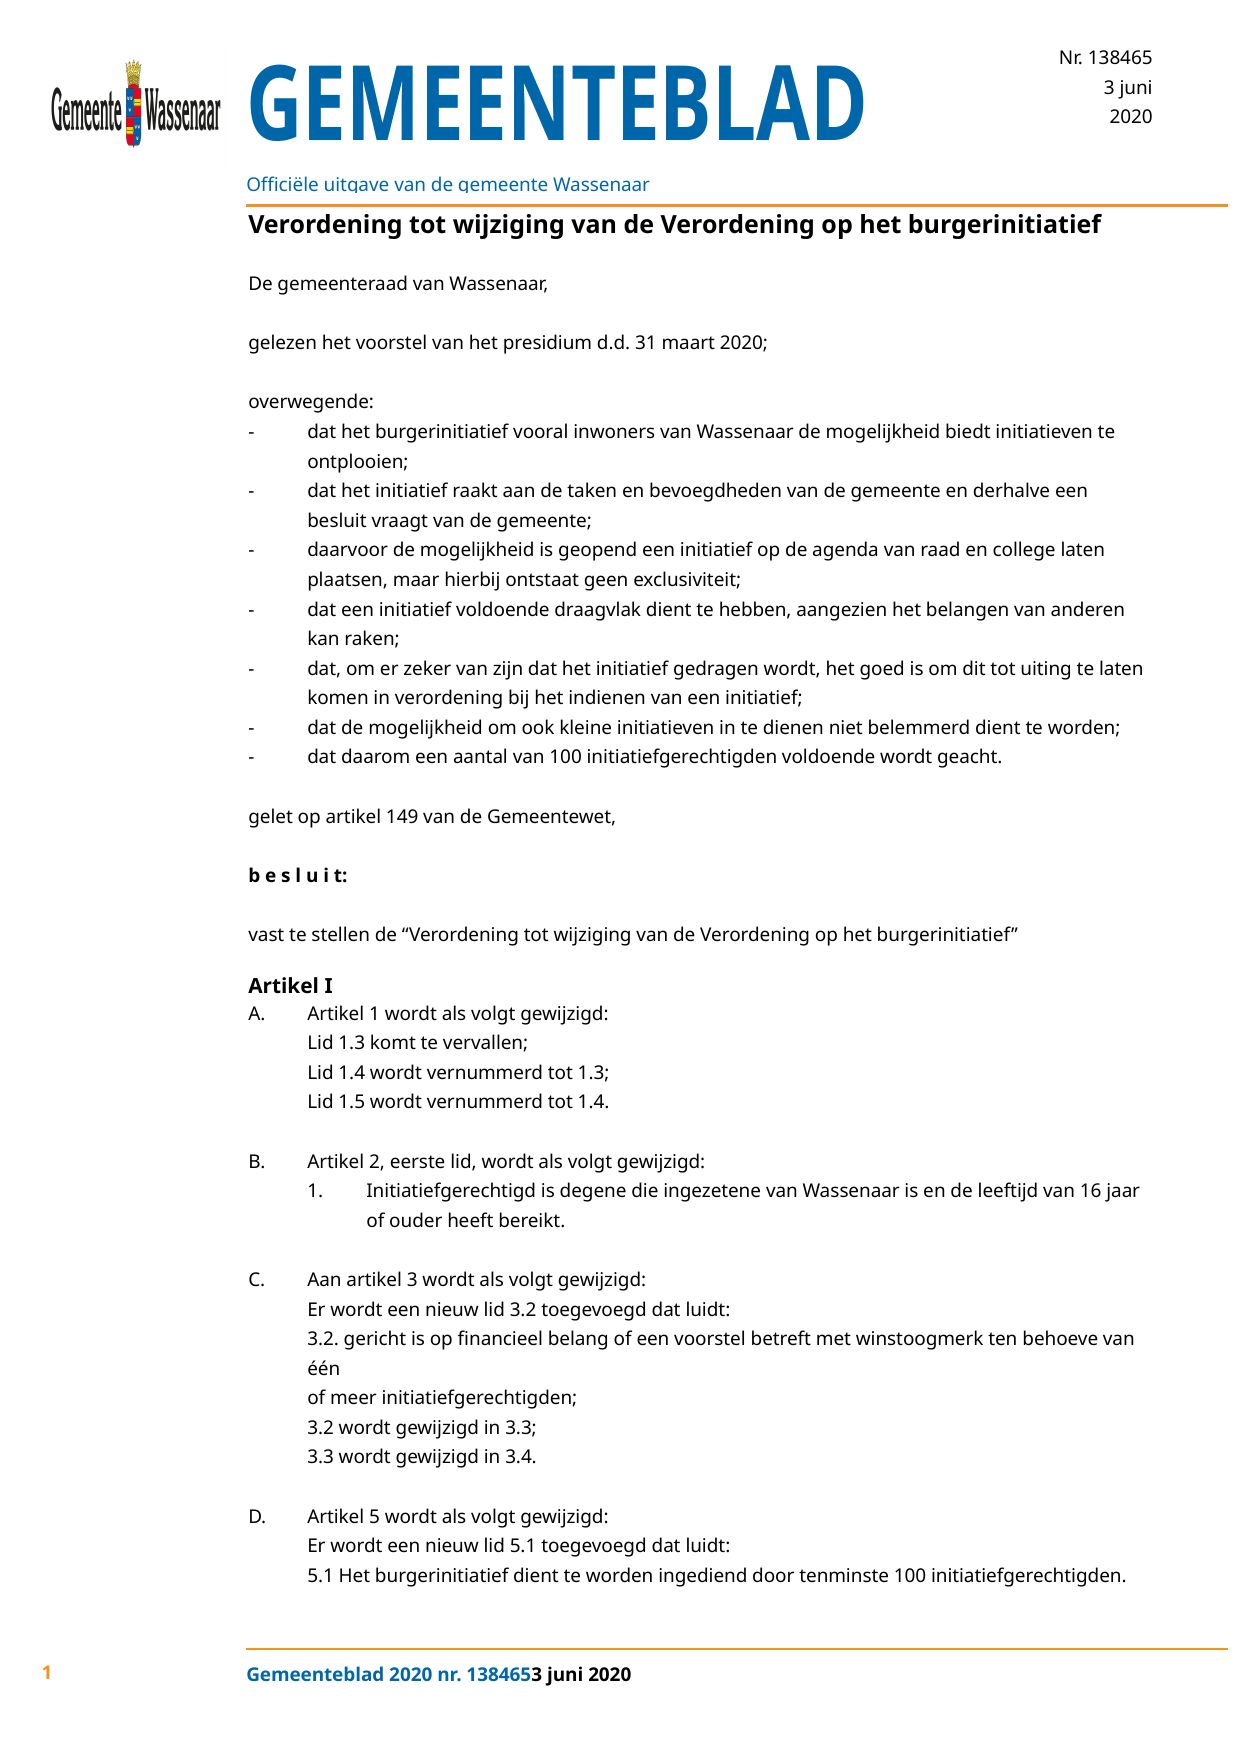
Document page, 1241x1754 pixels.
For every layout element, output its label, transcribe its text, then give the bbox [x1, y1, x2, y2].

list Lid 1.5 wordt vernummerd tot 1.4. [248, 1089, 1152, 1114]
text gelezen het voorstel van het presidium d.d. 31 maart 2020; [248, 329, 1152, 355]
list daarvoor de mogelijkheid is geopend een initiatief op de agenda van raad en college laten plaatsen, maar hierbij ontstaat geen exclusiviteit; [248, 537, 1152, 592]
list dat daarom een aantal van 100 initiatiefgerechtigden voldoende wordt geacht. [248, 744, 1152, 769]
picture [41, 47, 231, 172]
list Lid 1.3 komt te vervallen; [248, 1029, 1152, 1055]
text overwegende: [248, 389, 1152, 414]
list Artikel 2, eerste lid, wordt als volgt gewijzigd: [248, 1148, 1152, 1174]
list dat, om er zeker van zijn dat het initiatief gedragen wordt, het goed is om dit tot uiting te laten komen in verordening bij het indienen van een initiatief; [248, 655, 1152, 710]
list dat een initiatief voldoende draagvlak dient te hebben, aangezien het belangen van anderen kan raken; [248, 596, 1152, 651]
list 5.1 Het burgerinitiatief dient te worden ingediend door tenminste 100 initiatiefgerechtigden. [248, 1562, 1152, 1588]
list Initiatiefgerechtigd is degene die ingezetene van Wassenaar is en de leeftijd van 16 jaar of ouder heeft bereikt. [307, 1177, 1152, 1233]
list dat de mogelijkheid om ook kleine initiatieven in te dienen niet belemmerd dient te worden; [248, 714, 1152, 740]
list dat het burgerinitiatief vooral inwoners van Wassenaar de mogelijkheid biedt initiatieven te ontplooien; [248, 418, 1152, 473]
text De gemeenteraad van Wassenaar, [248, 270, 1152, 296]
text Artikel I [248, 972, 1152, 1000]
list 3.2. gericht is op financieel belang of een voorstel betreft met winstoogmerk ten behoeve van één [248, 1325, 1152, 1381]
text Verordening tot wijziging van de Verordening op het burgerinitiatief [248, 207, 1152, 241]
list Aan artikel 3 wordt als volgt gewijzigd: [248, 1266, 1152, 1292]
list dat het initiatief raakt aan de taken en bevoegdheden van de gemeente en derhalve een besluit vraagt van de gemeente; [248, 477, 1152, 533]
list 3.2 wordt gewijzigd in 3.3; [248, 1414, 1152, 1440]
list of meer initiatiefgerechtigden; [248, 1384, 1152, 1410]
list 3.3 wordt gewijzigd in 3.4. [248, 1444, 1152, 1469]
list Er wordt een nieuw lid 5.1 toegevoegd dat luidt: [248, 1532, 1152, 1558]
list Artikel 1 wordt als volgt gewijzigd: [248, 1000, 1152, 1026]
text gelet op artikel 149 van de Gemeentewet, [248, 803, 1152, 828]
text b e s l u i t: [248, 862, 1152, 888]
list Artikel 5 wordt als volgt gewijzigd: [248, 1503, 1152, 1529]
list Er wordt een nieuw lid 3.2 toegevoegd dat luidt: [248, 1296, 1152, 1322]
list Lid 1.4 wordt vernummerd tot 1.3; [248, 1059, 1152, 1085]
text vast te stellen de “Verordening tot wijziging van de Verordening op het burgerinitiatief” [248, 921, 1152, 947]
